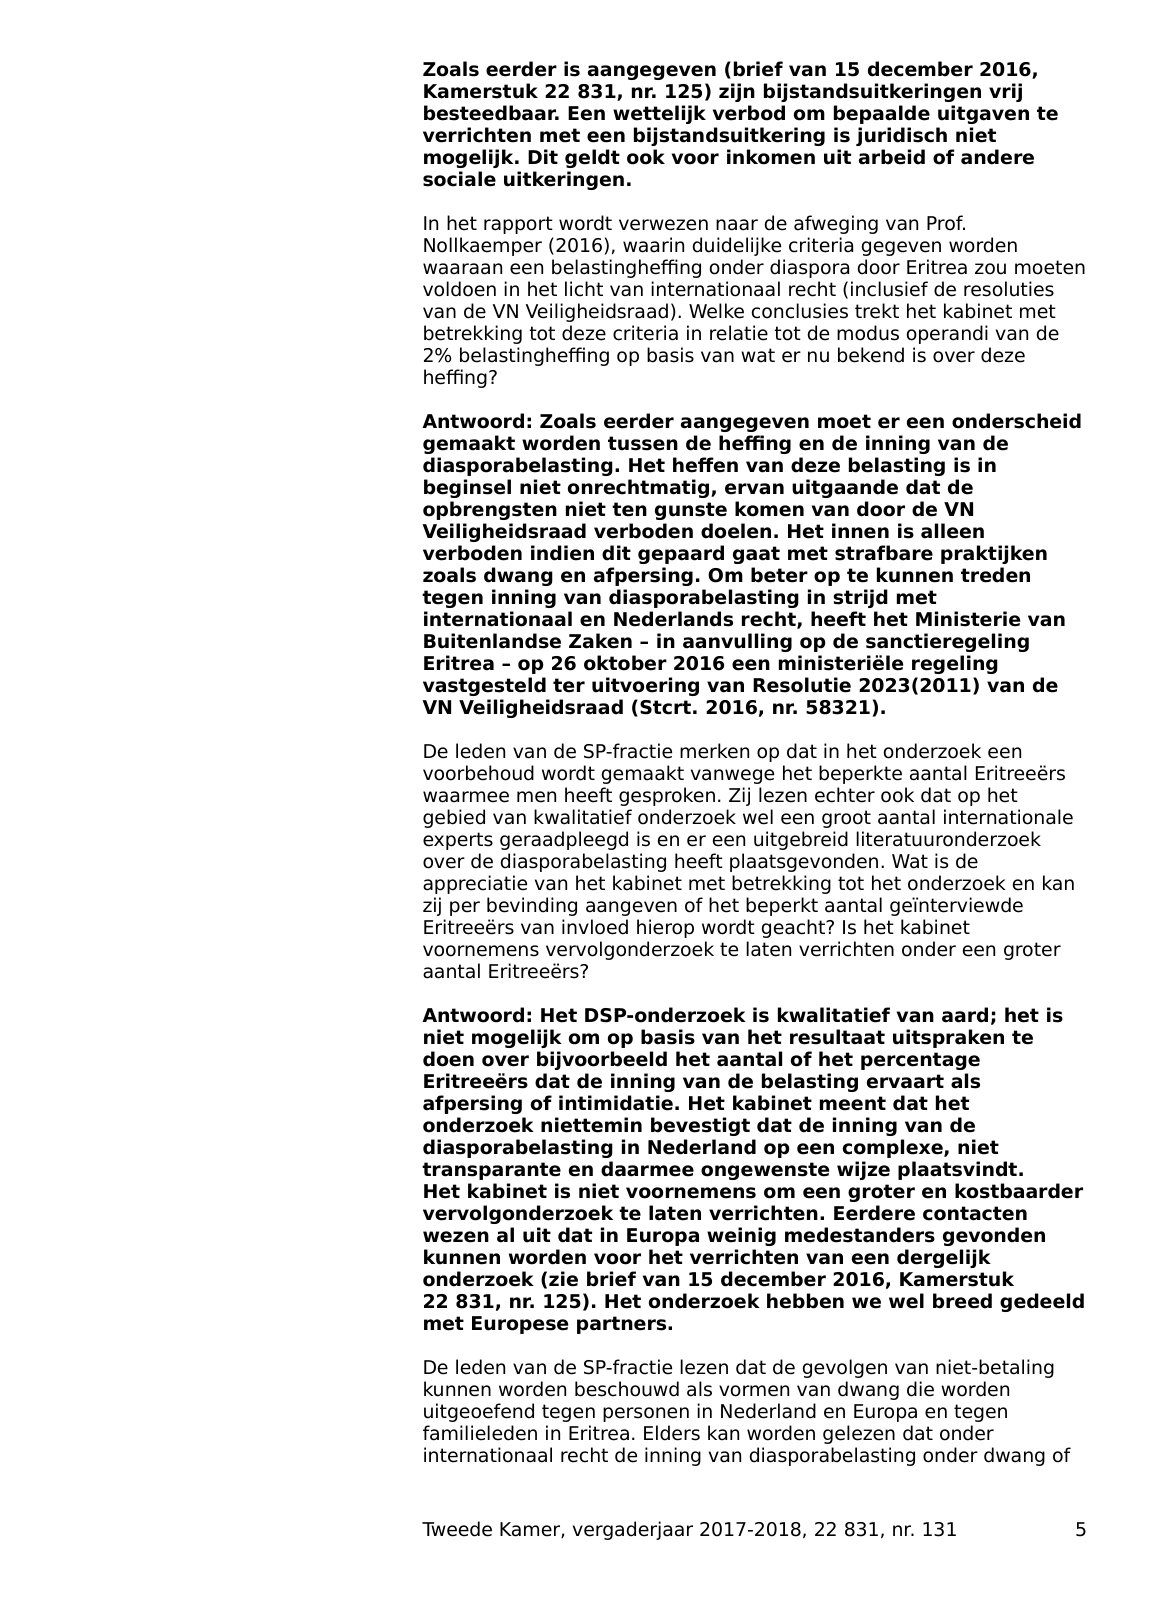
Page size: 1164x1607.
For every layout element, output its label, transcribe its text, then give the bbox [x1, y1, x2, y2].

text De leden van de SP-fractie lezen dat de gevolgen van niet-betaling kunnen worden beschouwd als vormen van dwang die worden uitgeoefend tegen personen in Nederland en Europa en tegen familieleden in Eritrea. Elders kan worden gelezen dat onder internationaal recht de inning van diasporabelasting onder dwang of [422, 1357, 1087, 1467]
text In het rapport wordt verwezen naar de afweging van Prof. Nollkaemper (2016), waarin duidelijke criteria gegeven worden waaraan een belastingheffing onder diaspora door Eritrea zou moeten voldoen in het licht van internationaal recht (inclusief de resoluties van de VN Veiligheidsraad). Welke conclusies trekt het kabinet met betrekking tot deze criteria in relatie tot de modus operandi van de 2% belastingheffing op basis van wat er nu bekend is over deze heffing? [422, 213, 1087, 389]
text Antwoord: Zoals eerder aangegeven moet er een onderscheid gemaakt worden tussen de heffing en de inning van de diasporabelasting. Het heffen van deze belasting is in beginsel niet onrechtmatig, ervan uitgaande dat de opbrengsten niet ten gunste komen van door de VN Veiligheidsraad verboden doelen. Het innen is alleen verboden indien dit gepaard gaat met strafbare praktijken zoals dwang en afpersing. Om beter op te kunnen treden tegen inning van diasporabelasting in strijd met internationaal en Nederlands recht, heeft het Ministerie van Buitenlandse Zaken – in aanvulling op de sanctieregeling Eritrea – op 26 oktober 2016 een ministeriële regeling vastgesteld ter uitvoering van Resolutie 2023(2011) van de VN Veiligheidsraad (Stcrt. 2016, nr. 58321). [422, 411, 1087, 719]
text Zoals eerder is aangegeven (brief van 15 december 2016, Kamerstuk 22 831, nr. 125) zijn bijstandsuitkeringen vrij besteedbaar. Een wettelijk verbod om bepaalde uitgaven te verrichten met een bijstandsuitkering is juridisch niet mogelijk. Dit geldt ook voor inkomen uit arbeid of andere sociale uitkeringen. [422, 59, 1087, 191]
text De leden van de SP-fractie merken op dat in het onderzoek een voorbehoud wordt gemaakt vanwege het beperkte aantal Eritreeërs waarmee men heeft gesproken. Zij lezen echter ook dat op het gebied van kwalitatief onderzoek wel een groot aantal internationale experts geraadpleegd is en er een uitgebreid literatuuronderzoek over de diasporabelasting heeft plaatsgevonden. Wat is de appreciatie van het kabinet met betrekking tot het onderzoek en kan zij per bevinding aangeven of het beperkt aantal geïnterviewde Eritreeërs van invloed hierop wordt geacht? Is het kabinet voornemens vervolgonderzoek te laten verrichten onder een groter aantal Eritreeërs? [422, 741, 1087, 983]
text Antwoord: Het DSP-onderzoek is kwalitatief van aard; het is niet mogelijk om op basis van het resultaat uitspraken te doen over bijvoorbeeld het aantal of het percentage Eritreeërs dat de inning van de belasting ervaart als afpersing of intimidatie. Het kabinet meent dat het onderzoek niettemin bevestigt dat de inning van de diasporabelasting in Nederland op een complexe, niet transparante en daarmee ongewenste wijze plaatsvindt. [422, 1005, 1087, 1181]
text Het kabinet is niet voornemens om een groter en kostbaarder vervolgonderzoek te laten verrichten. Eerdere contacten wezen al uit dat in Europa weinig medestanders gevonden kunnen worden voor het verrichten van een dergelijk onderzoek (zie brief van 15 december 2016, Kamerstuk 22 831, nr. 125). Het onderzoek hebben we wel breed gedeeld met Europese partners. [422, 1181, 1087, 1335]
